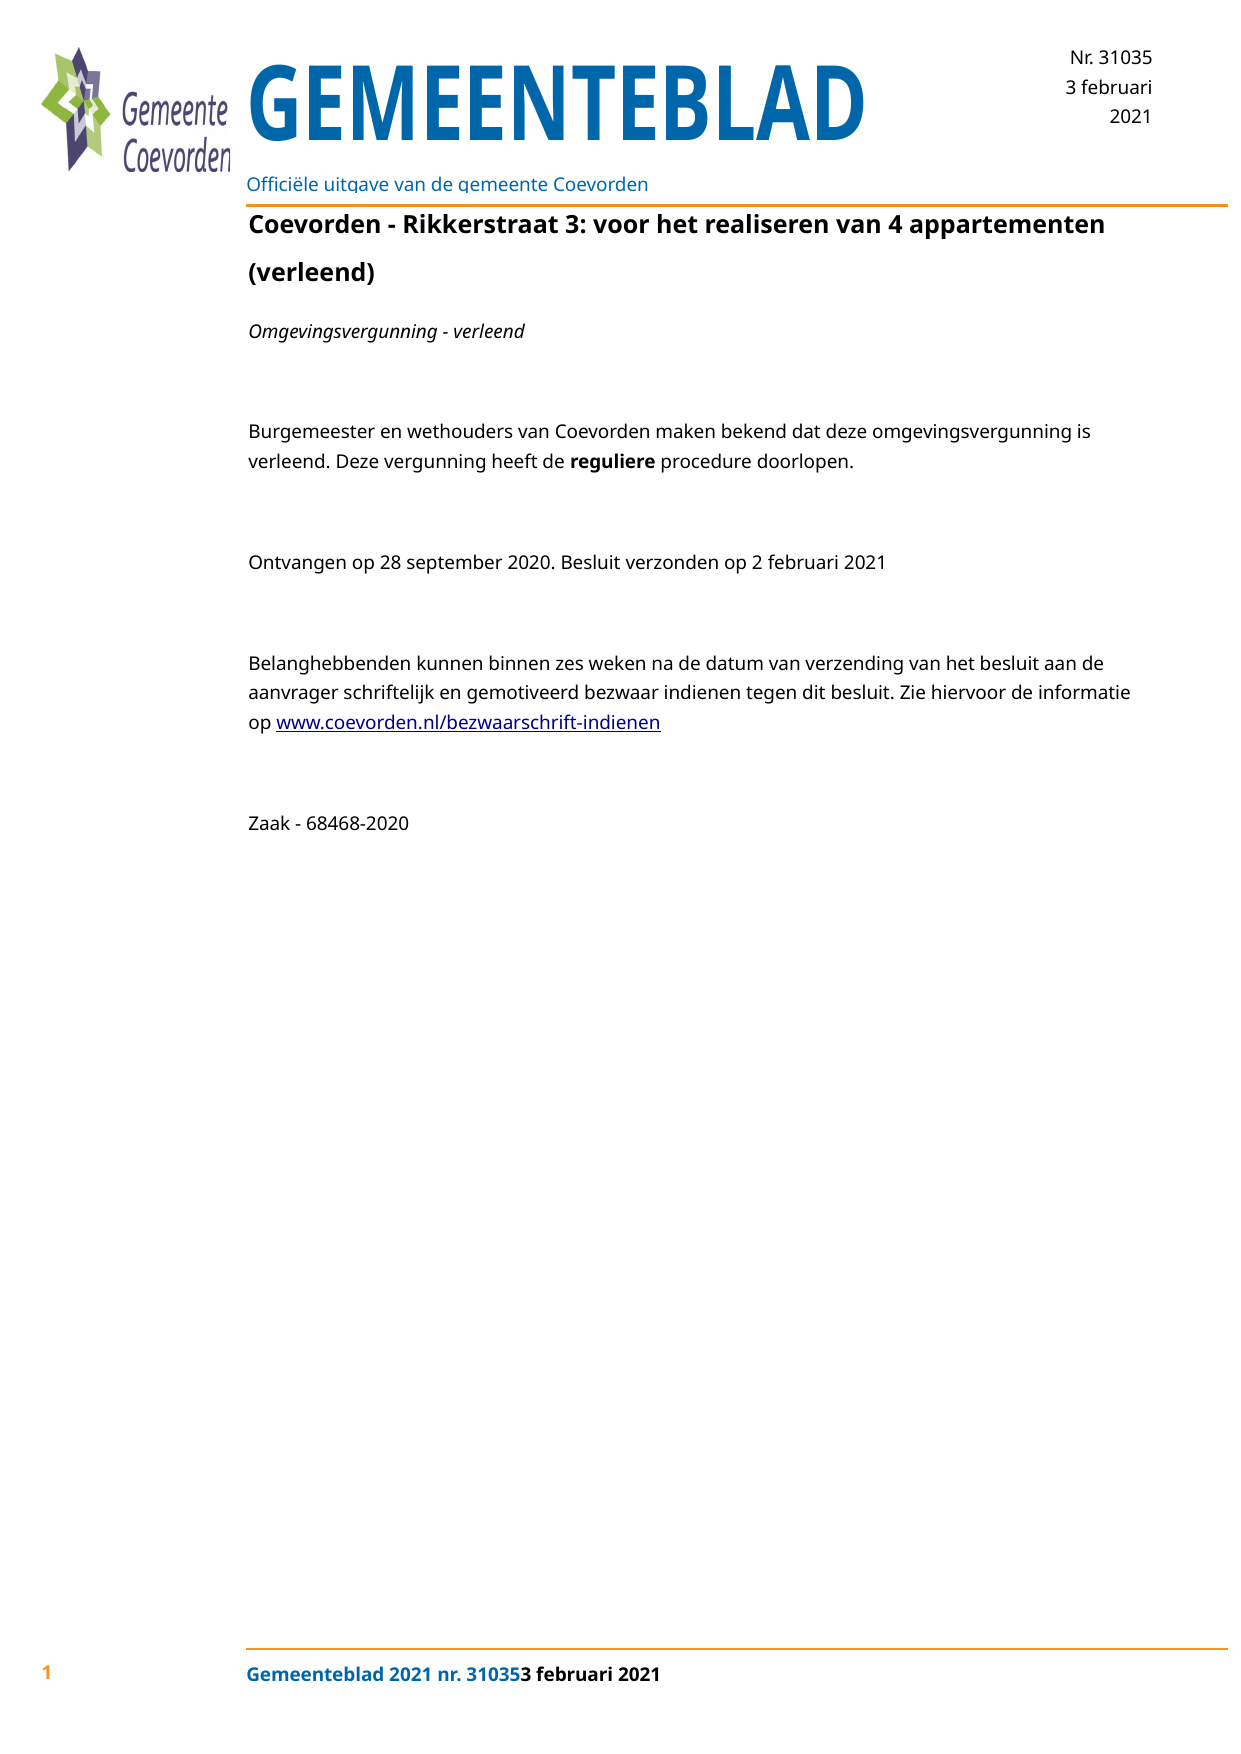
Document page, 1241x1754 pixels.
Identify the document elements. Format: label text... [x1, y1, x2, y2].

text Ontvangen op 28 september 2020. Besluit verzonden op 2 februari 2021 [248, 549, 1152, 575]
text Belanghebbenden kunnen binnen zes weken na de datum van verzending van het besluit aan de aanvrager schriftelijk en gemotiveerd bezwaar indienen tegen dit besluit. Zie hiervoor de informatie op www.coevorden.nl/bezwaarschrift-indienen [248, 650, 1152, 735]
text Burgemeester en wethouders van Coevorden maken bekend dat deze omgevingsvergunning is verleend. Deze vergunning heeft de reguliere procedure doorlopen. [248, 419, 1152, 474]
text Omgevingsvergunning - verleend [248, 318, 1152, 344]
picture [41, 47, 231, 172]
text Coevorden - Rikkerstraat 3: voor het realiseren van 4 appartementen (verleend) [248, 207, 1152, 288]
text Zaak - 68468-2020 [248, 810, 1152, 836]
